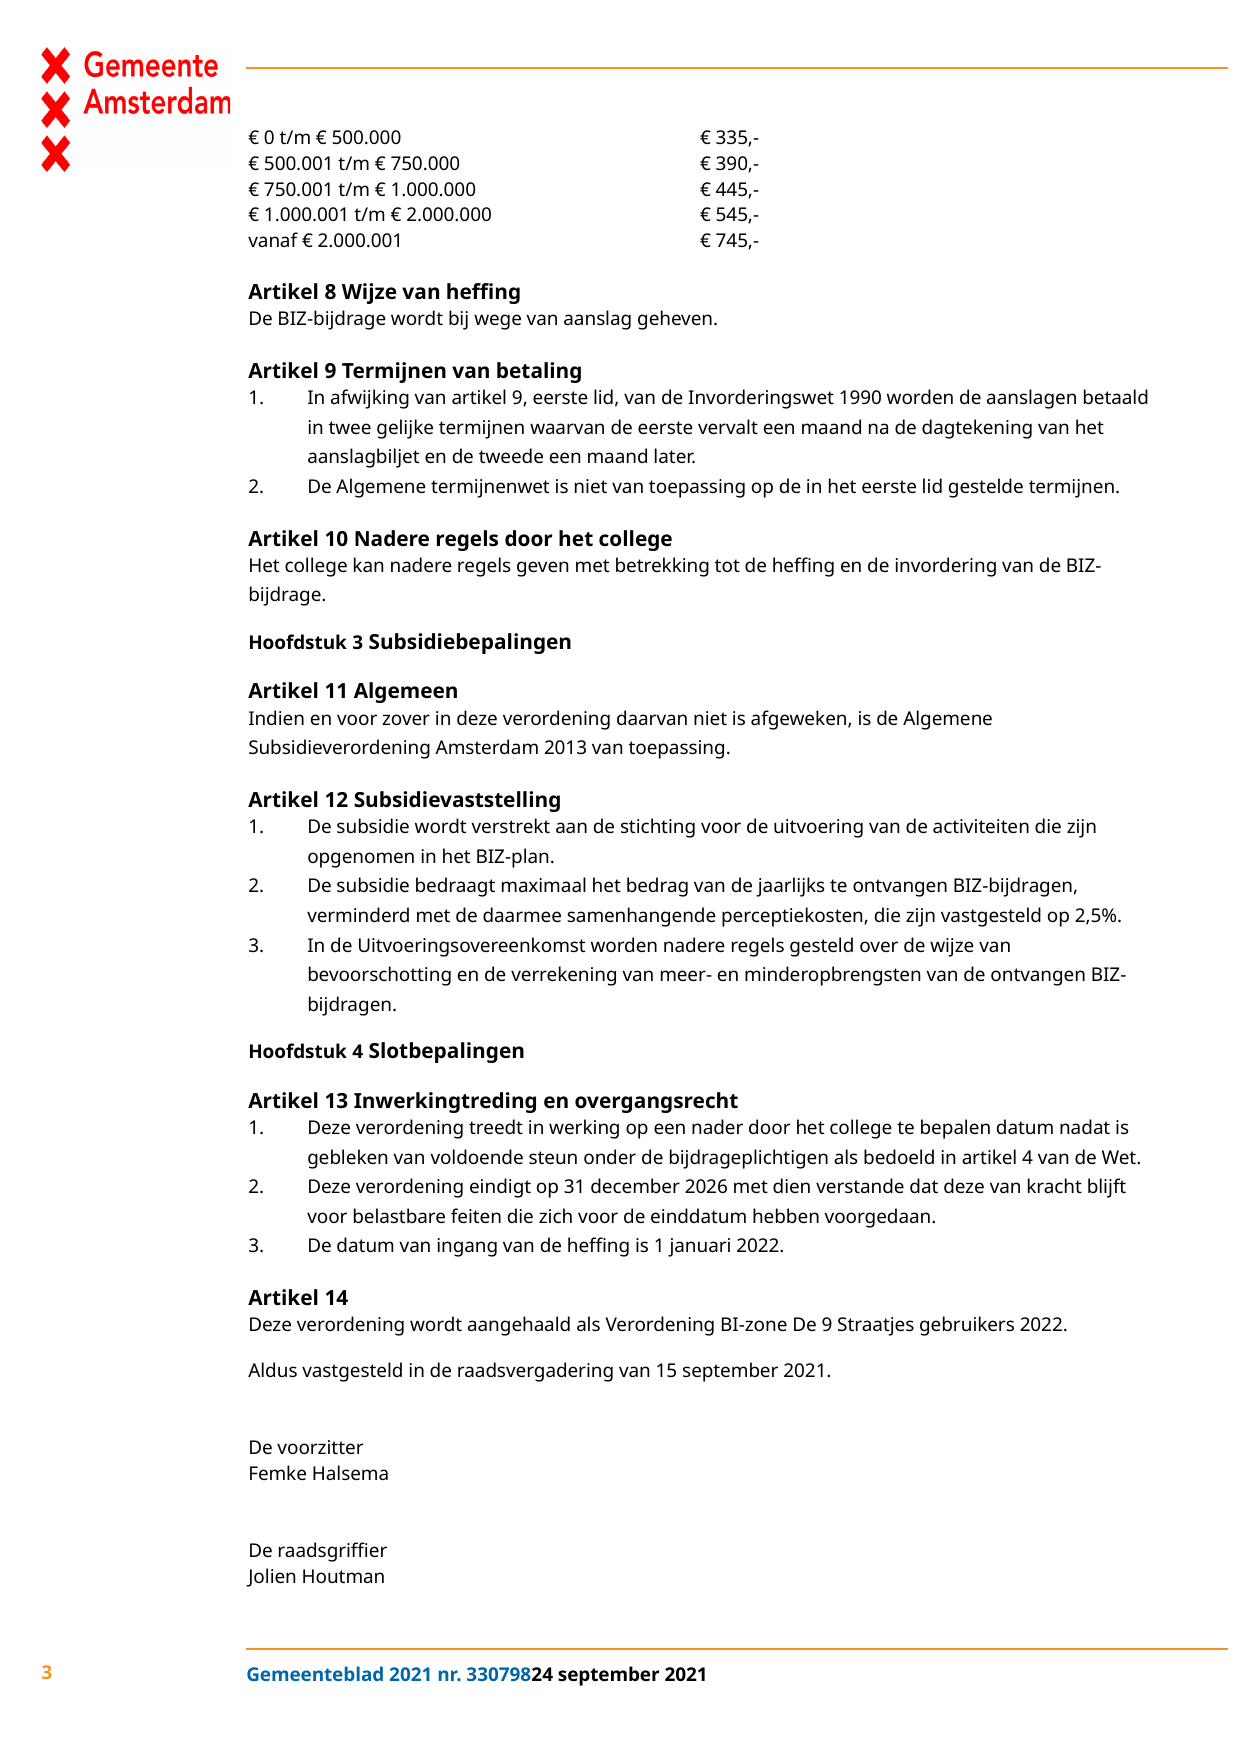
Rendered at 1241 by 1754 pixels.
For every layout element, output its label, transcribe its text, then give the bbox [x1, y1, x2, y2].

table_cell € 390,- [700, 150, 1152, 176]
text Deze verordening wordt aangehaald als Verordening BI-zone De 9 Straatjes gebruikers 2022. [248, 1311, 1152, 1337]
text De voorzitter [248, 1434, 1152, 1460]
table_cell € 545,- [700, 202, 1152, 227]
list De subsidie bedraagt maximaal het bedrag van de jaarlijks te ontvangen BIZ-bijdragen, verminderd met de daarmee samenhangende perceptiekosten, die zijn vastgesteld op 2,5%. [248, 873, 1152, 928]
text Jolien Houtman [248, 1563, 1152, 1589]
list Deze verordening eindigt op 31 december 2026 met dien verstande dat deze van kracht blijft voor belastbare feiten die zich voor de einddatum hebben voorgedaan. [248, 1173, 1152, 1229]
picture [41, 47, 231, 172]
table_cell € 500.001 t/m € 750.000 [248, 150, 700, 176]
table_cell € 750.001 t/m € 1.000.000 [248, 176, 700, 202]
text Artikel 11 Algemeen [248, 677, 1152, 705]
list De datum van ingang van de heffing is 1 januari 2022. [248, 1233, 1152, 1258]
table_cell vanaf € 2.000.001 [248, 228, 700, 253]
text Aldus vastgesteld in de raadsvergadering van 15 september 2021. [248, 1357, 1152, 1383]
text Femke Halsema [248, 1460, 1152, 1486]
text De BIZ-bijdrage wordt bij wege van aanslag geheven. [248, 306, 1152, 331]
text Artikel 13 Inwerkingtreding en overgangsrecht [248, 1086, 1152, 1114]
text Artikel 9 Termijnen van betaling [248, 356, 1152, 384]
text Hoofdstuk 3 Subsidiebepalingen [248, 627, 1152, 656]
text Artikel 10 Nadere regels door het college [248, 524, 1152, 552]
list In afwijking van artikel 9, eerste lid, van de Invorderingswet 1990 worden de aanslagen betaald in twee gelijke termijnen waarvan de eerste vervalt een maand na de dagtekening van het aanslagbiljet en de tweede een maand later. [248, 384, 1152, 469]
list De subsidie wordt verstrekt aan de stichting voor de uitvoering van de activiteiten die zijn opgenomen in het BIZ-plan. [248, 813, 1152, 869]
table_cell € 745,- [700, 228, 1152, 253]
table_header € 335,- [700, 125, 1152, 150]
text Artikel 14 [248, 1283, 1152, 1311]
list De Algemene termijnenwet is niet van toepassing op de in het eerste lid gestelde termijnen. [248, 473, 1152, 499]
table_cell € 445,- [700, 176, 1152, 202]
table_cell € 1.000.001 t/m € 2.000.000 [248, 202, 700, 227]
list In de Uitvoeringsovereenkomst worden nadere regels gesteld over de wijze van bevoorschotting en de verrekening van meer- en minderopbrengsten van de ontvangen BIZ-bijdragen. [248, 932, 1152, 1017]
text Indien en voor zover in deze verordening daarvan niet is afgeweken, is de Algemene Subsidieverordening Amsterdam 2013 van toepassing. [248, 705, 1152, 760]
text Artikel 12 Subsidievaststelling [248, 785, 1152, 813]
text Artikel 8 Wijze van heffing [248, 277, 1152, 306]
text Hoofdstuk 4 Slotbepalingen [248, 1037, 1152, 1065]
text De raadsgriffier [248, 1537, 1152, 1563]
text Het college kan nadere regels geven met betrekking tot de heffing en de invordering van de BIZ-bijdrage. [248, 552, 1152, 607]
list Deze verordening treedt in werking op een nader door het college te bepalen datum nadat is gebleken van voldoende steun onder de bijdrageplichtigen als bedoeld in artikel 4 van de Wet. [248, 1114, 1152, 1169]
table_header € 0 t/m € 500.000 [248, 125, 700, 150]
